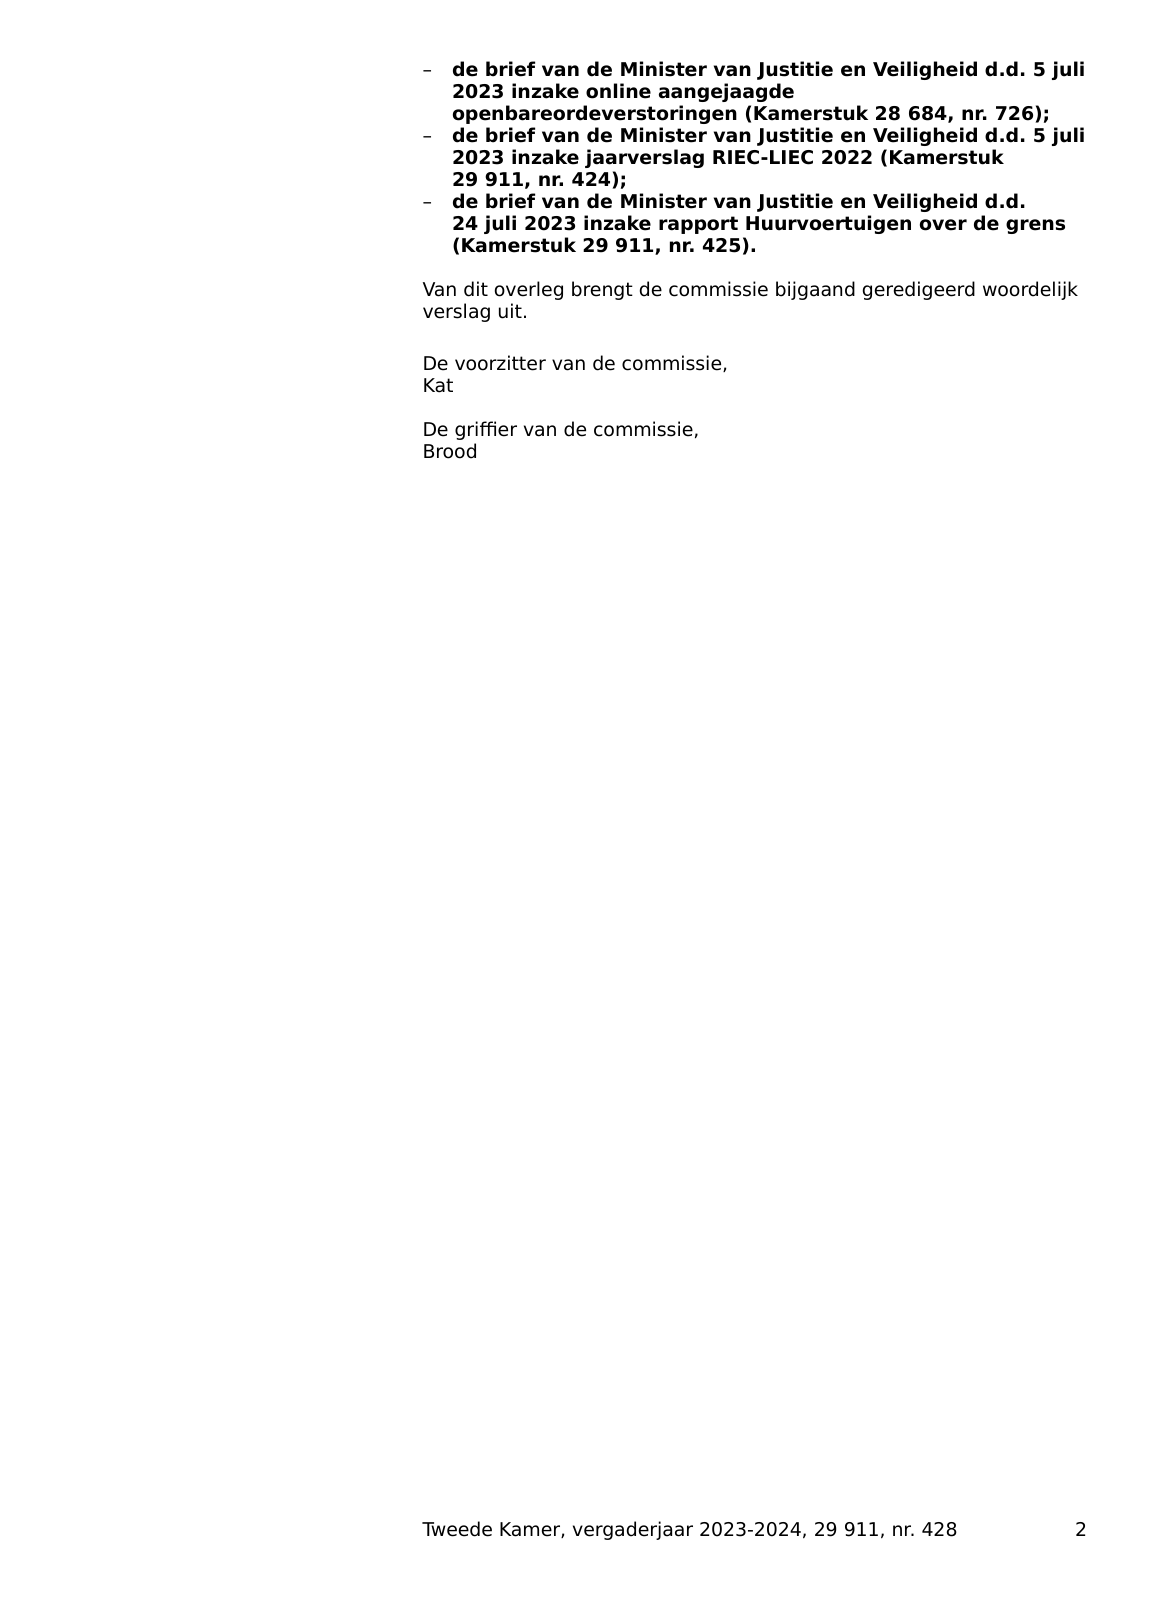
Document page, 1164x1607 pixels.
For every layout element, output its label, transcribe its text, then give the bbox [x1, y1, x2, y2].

text – de brief van de Minister van Justitie en Veiligheid d.d. 5 juli 2023 inzake jaarverslag RIEC-LIEC 2022 (Kamerstuk 29 911, nr. 424); [422, 125, 1087, 191]
text – de brief van de Minister van Justitie en Veiligheid d.d. 5 juli 2023 inzake online aangejaagde openbareordeverstoringen (Kamerstuk 28 684, nr. 726); [422, 59, 1087, 125]
text Van dit overleg brengt de commissie bijgaand geredigeerd woordelijk verslag uit. [422, 279, 1087, 323]
text De griffier van de commissie, Brood [422, 419, 1087, 463]
text De voorzitter van de commissie, Kat [422, 353, 1087, 397]
text – de brief van de Minister van Justitie en Veiligheid d.d. 24 juli 2023 inzake rapport Huurvoertuigen over de grens (Kamerstuk 29 911, nr. 425). [422, 191, 1087, 257]
